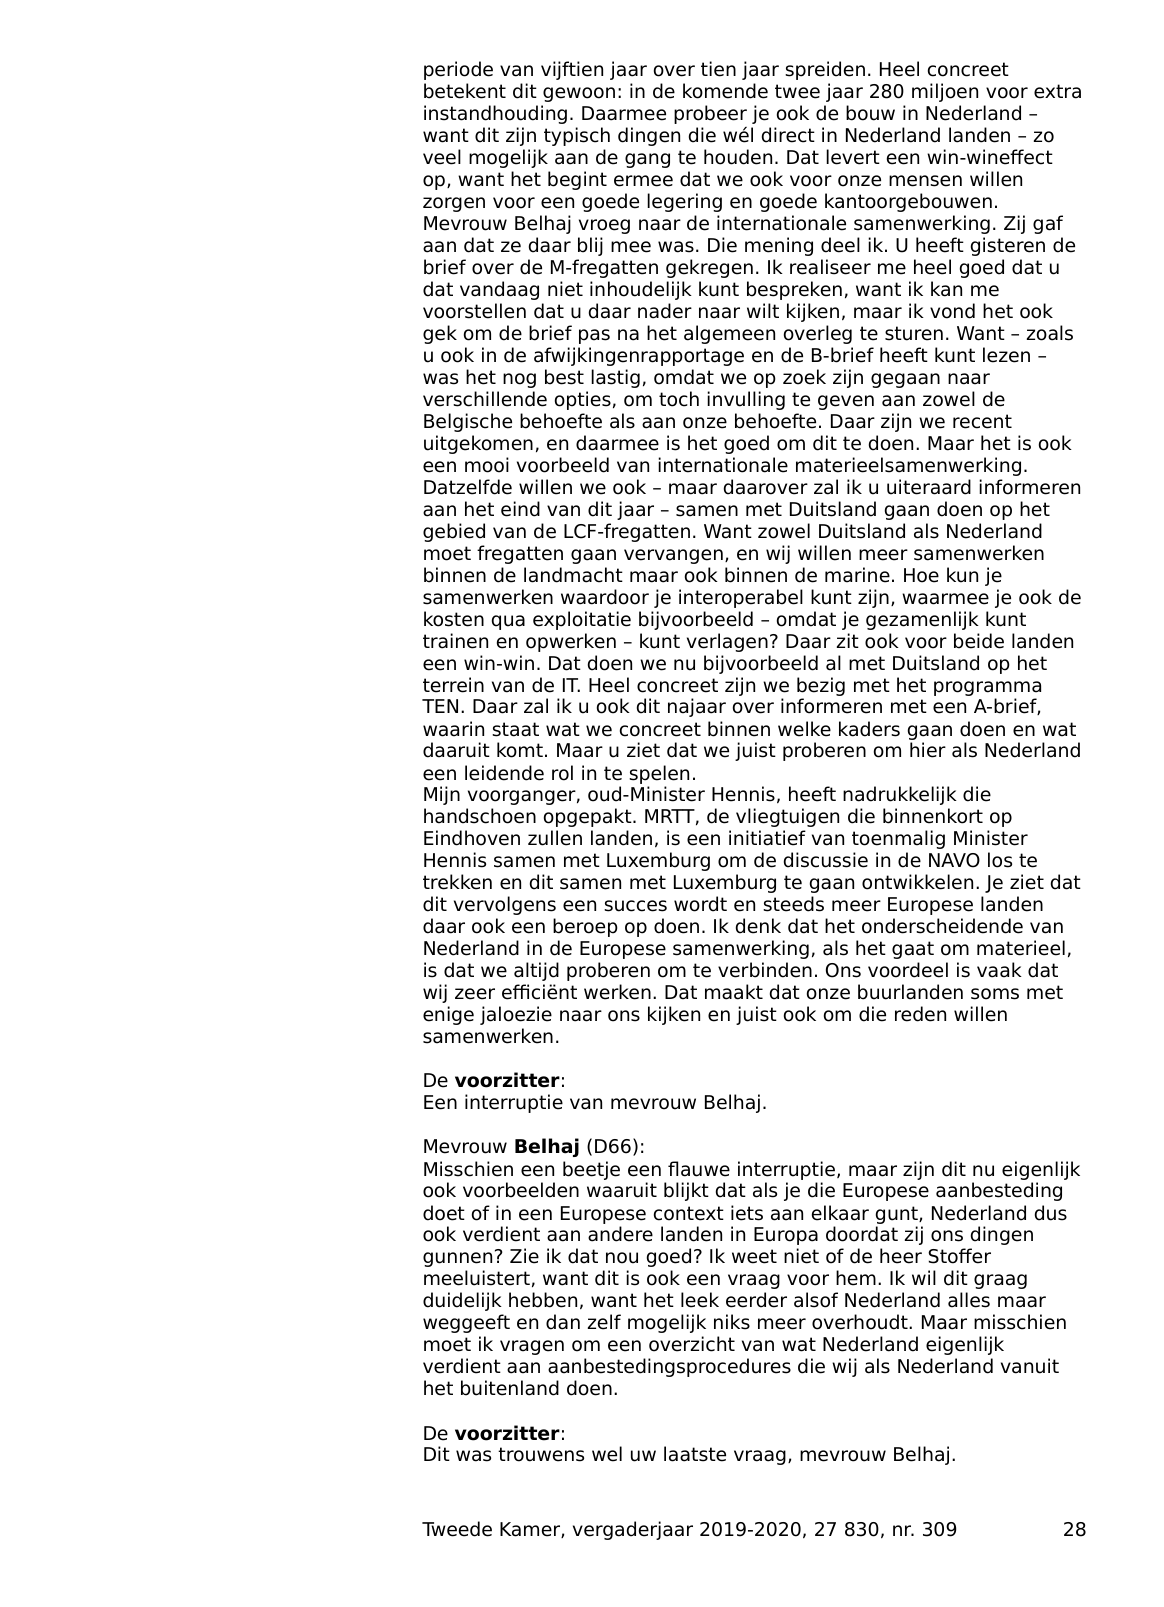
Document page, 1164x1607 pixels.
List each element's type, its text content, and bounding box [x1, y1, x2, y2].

text Dit was trouwens wel uw laatste vraag, mevrouw Belhaj. [422, 1444, 1087, 1466]
text periode van vijftien jaar over tien jaar spreiden. Heel concreet betekent dit gewoon: in de komende twee jaar 280 miljoen voor extra instandhouding. Daarmee probeer je ook de bouw in Nederland – want dit zijn typisch dingen die wél direct in Nederland landen – zo veel mogelijk aan de gang te houden. Dat levert een win-wineffect op, want het begint ermee dat we ook voor onze mensen willen zorgen voor een goede legering en goede kantoorgebouwen. [422, 59, 1087, 213]
text De voorzitter: [422, 1422, 1087, 1444]
text Misschien een beetje een flauwe interruptie, maar zijn dit nu eigenlijk ook voorbeelden waaruit blijkt dat als je die Europese aanbesteding doet of in een Europese context iets aan elkaar gunt, Nederland dus ook verdient aan andere landen in Europa doordat zij ons dingen gunnen? Zie ik dat nou goed? Ik weet niet of de heer Stoffer meeluistert, want dit is ook een vraag voor hem. Ik wil dit graag duidelijk hebben, want het leek eerder alsof Nederland alles maar weggeeft en dan zelf mogelijk niks meer overhoudt. Maar misschien moet ik vragen om een overzicht van wat Nederland eigenlijk verdient aan aanbestedingsprocedures die wij als Nederland vanuit het buitenland doen. [422, 1158, 1087, 1400]
text Mijn voorganger, oud-Minister Hennis, heeft nadrukkelijk die handschoen opgepakt. MRTT, de vliegtuigen die binnenkort op Eindhoven zullen landen, is een initiatief van toenmalig Minister Hennis samen met Luxemburg om de discussie in de NAVO los te trekken en dit samen met Luxemburg te gaan ontwikkelen. Je ziet dat dit vervolgens een succes wordt en steeds meer Europese landen daar ook een beroep op doen. Ik denk dat het onderscheidende van Nederland in de Europese samenwerking, als het gaat om materieel, is dat we altijd proberen om te verbinden. Ons voordeel is vaak dat wij zeer efficiënt werken. Dat maakt dat onze buurlanden soms met enige jaloezie naar ons kijken en juist ook om die reden willen samenwerken. [422, 784, 1087, 1048]
text De voorzitter: [422, 1070, 1087, 1092]
text Mevrouw Belhaj vroeg naar de internationale samenwerking. Zij gaf aan dat ze daar blij mee was. Die mening deel ik. U heeft gisteren de brief over de M-fregatten gekregen. Ik realiseer me heel goed dat u dat vandaag niet inhoudelijk kunt bespreken, want ik kan me voorstellen dat u daar nader naar wilt kijken, maar ik vond het ook gek om de brief pas na het algemeen overleg te sturen. Want – zoals u ook in de afwijkingenrapportage en de B-brief heeft kunt lezen – was het nog best lastig, omdat we op zoek zijn gegaan naar verschillende opties, om toch invulling te geven aan zowel de Belgische behoefte als aan onze behoefte. Daar zijn we recent uitgekomen, en daarmee is het goed om dit te doen. Maar het is ook een mooi voorbeeld van internationale materieelsamenwerking. Datzelfde willen we ook – maar daarover zal ik u uiteraard informeren aan het eind van dit jaar – samen met Duitsland gaan doen op het gebied van de LCF-fregatten. Want zowel Duitsland als Nederland moet fregatten gaan vervangen, en wij willen meer samenwerken binnen de landmacht maar ook binnen de marine. Hoe kun je samenwerken waardoor je interoperabel kunt zijn, waarmee je ook de kosten qua exploitatie bijvoorbeeld – omdat je gezamenlijk kunt trainen en opwerken – kunt verlagen? Daar zit ook voor beide landen een win-win. Dat doen we nu bijvoorbeeld al met Duitsland op het terrein van de IT. Heel concreet zijn we bezig met het programma TEN. Daar zal ik u ook dit najaar over informeren met een A-brief, waarin staat wat we concreet binnen welke kaders gaan doen en wat daaruit komt. Maar u ziet dat we juist proberen om hier als Nederland een leidende rol in te spelen. [422, 213, 1087, 784]
text Mevrouw Belhaj (D66): [422, 1136, 1087, 1158]
text Een interruptie van mevrouw Belhaj. [422, 1092, 1087, 1114]
